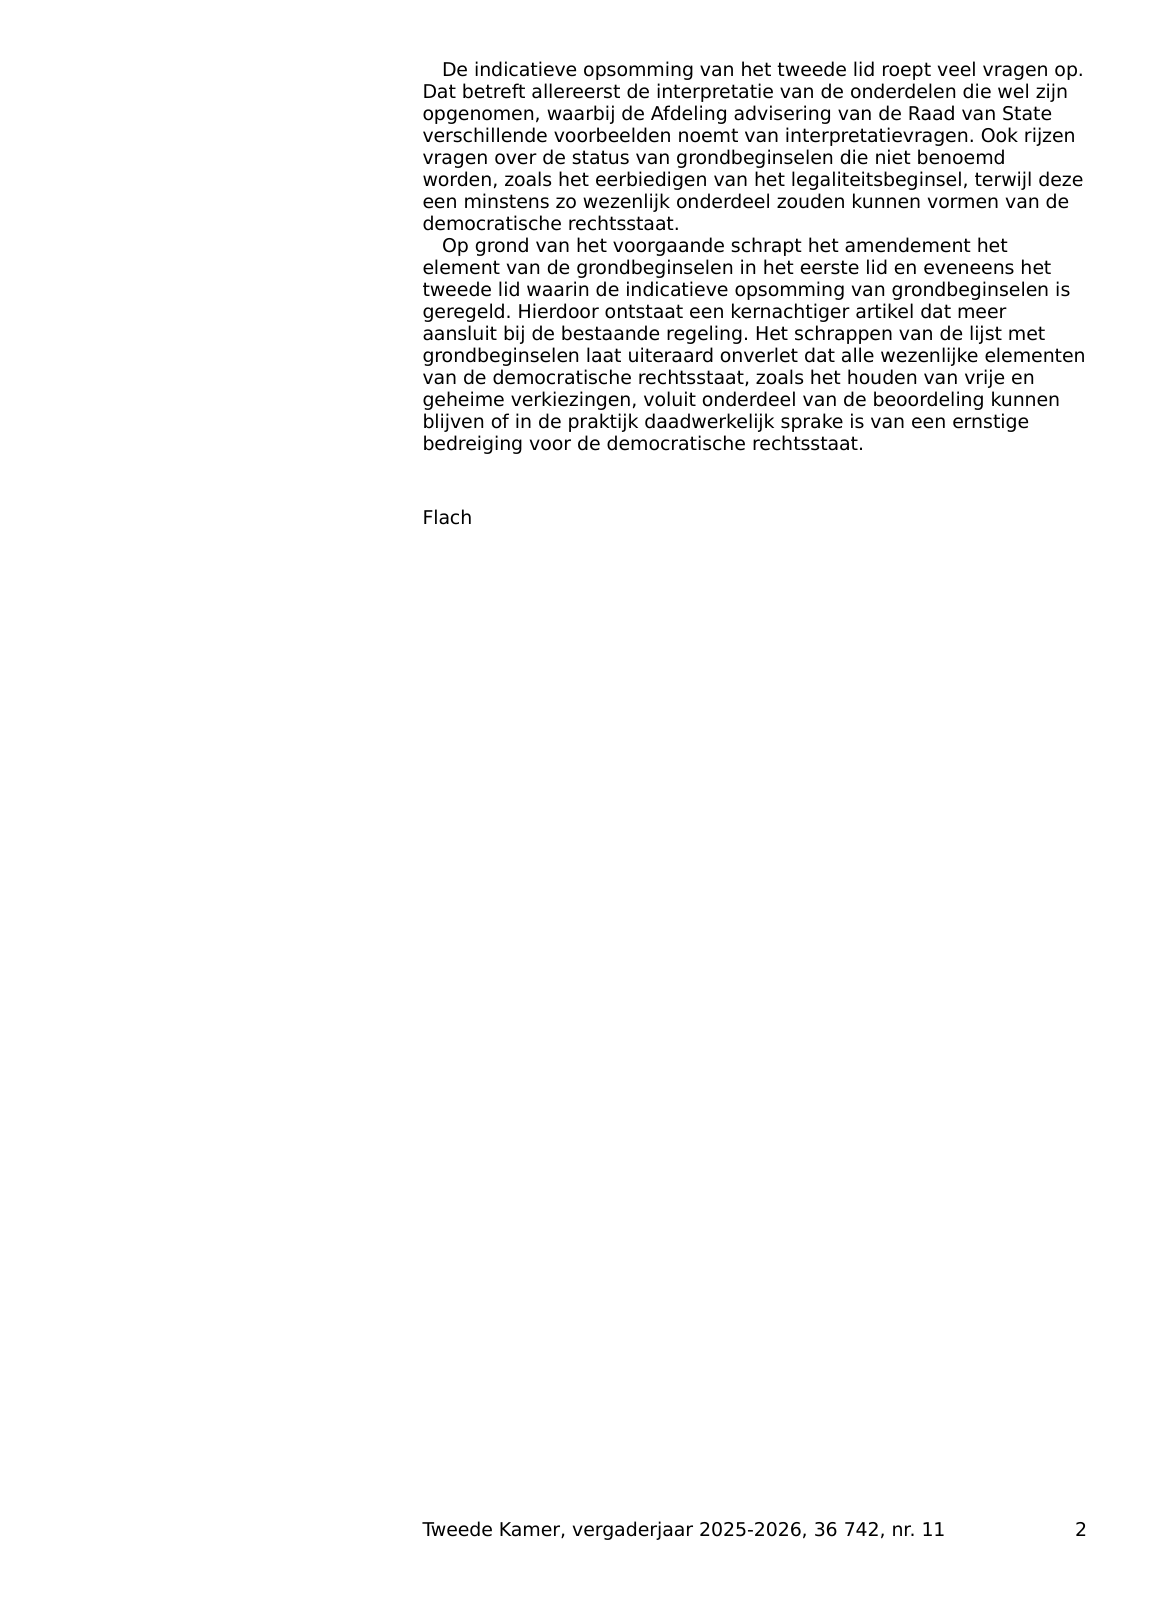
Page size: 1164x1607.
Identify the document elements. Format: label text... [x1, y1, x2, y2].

text De indicatieve opsomming van het tweede lid roept veel vragen op. Dat betreft allereerst de interpretatie van de onderdelen die wel zijn opgenomen, waarbij de Afdeling advisering van de Raad van State verschillende voorbeelden noemt van interpretatievragen. Ook rijzen vragen over de status van grondbeginselen die niet benoemd worden, zoals het eerbiedigen van het legaliteitsbeginsel, terwijl deze een minstens zo wezenlijk onderdeel zouden kunnen vormen van de democratische rechtsstaat. [422, 59, 1087, 235]
text Op grond van het voorgaande schrapt het amendement het element van de grondbeginselen in het eerste lid en eveneens het tweede lid waarin de indicatieve opsomming van grondbeginselen is geregeld. Hierdoor ontstaat een kernachtiger artikel dat meer aansluit bij de bestaande regeling. Het schrappen van de lijst met grondbeginselen laat uiteraard onverlet dat alle wezenlijke elementen van de democratische rechtsstaat, zoals het houden van vrije en geheime verkiezingen, voluit onderdeel van de beoordeling kunnen blijven of in de praktijk daadwerkelijk sprake is van een ernstige bedreiging voor de democratische rechtsstaat. [422, 235, 1087, 455]
text Flach [422, 485, 1087, 529]
